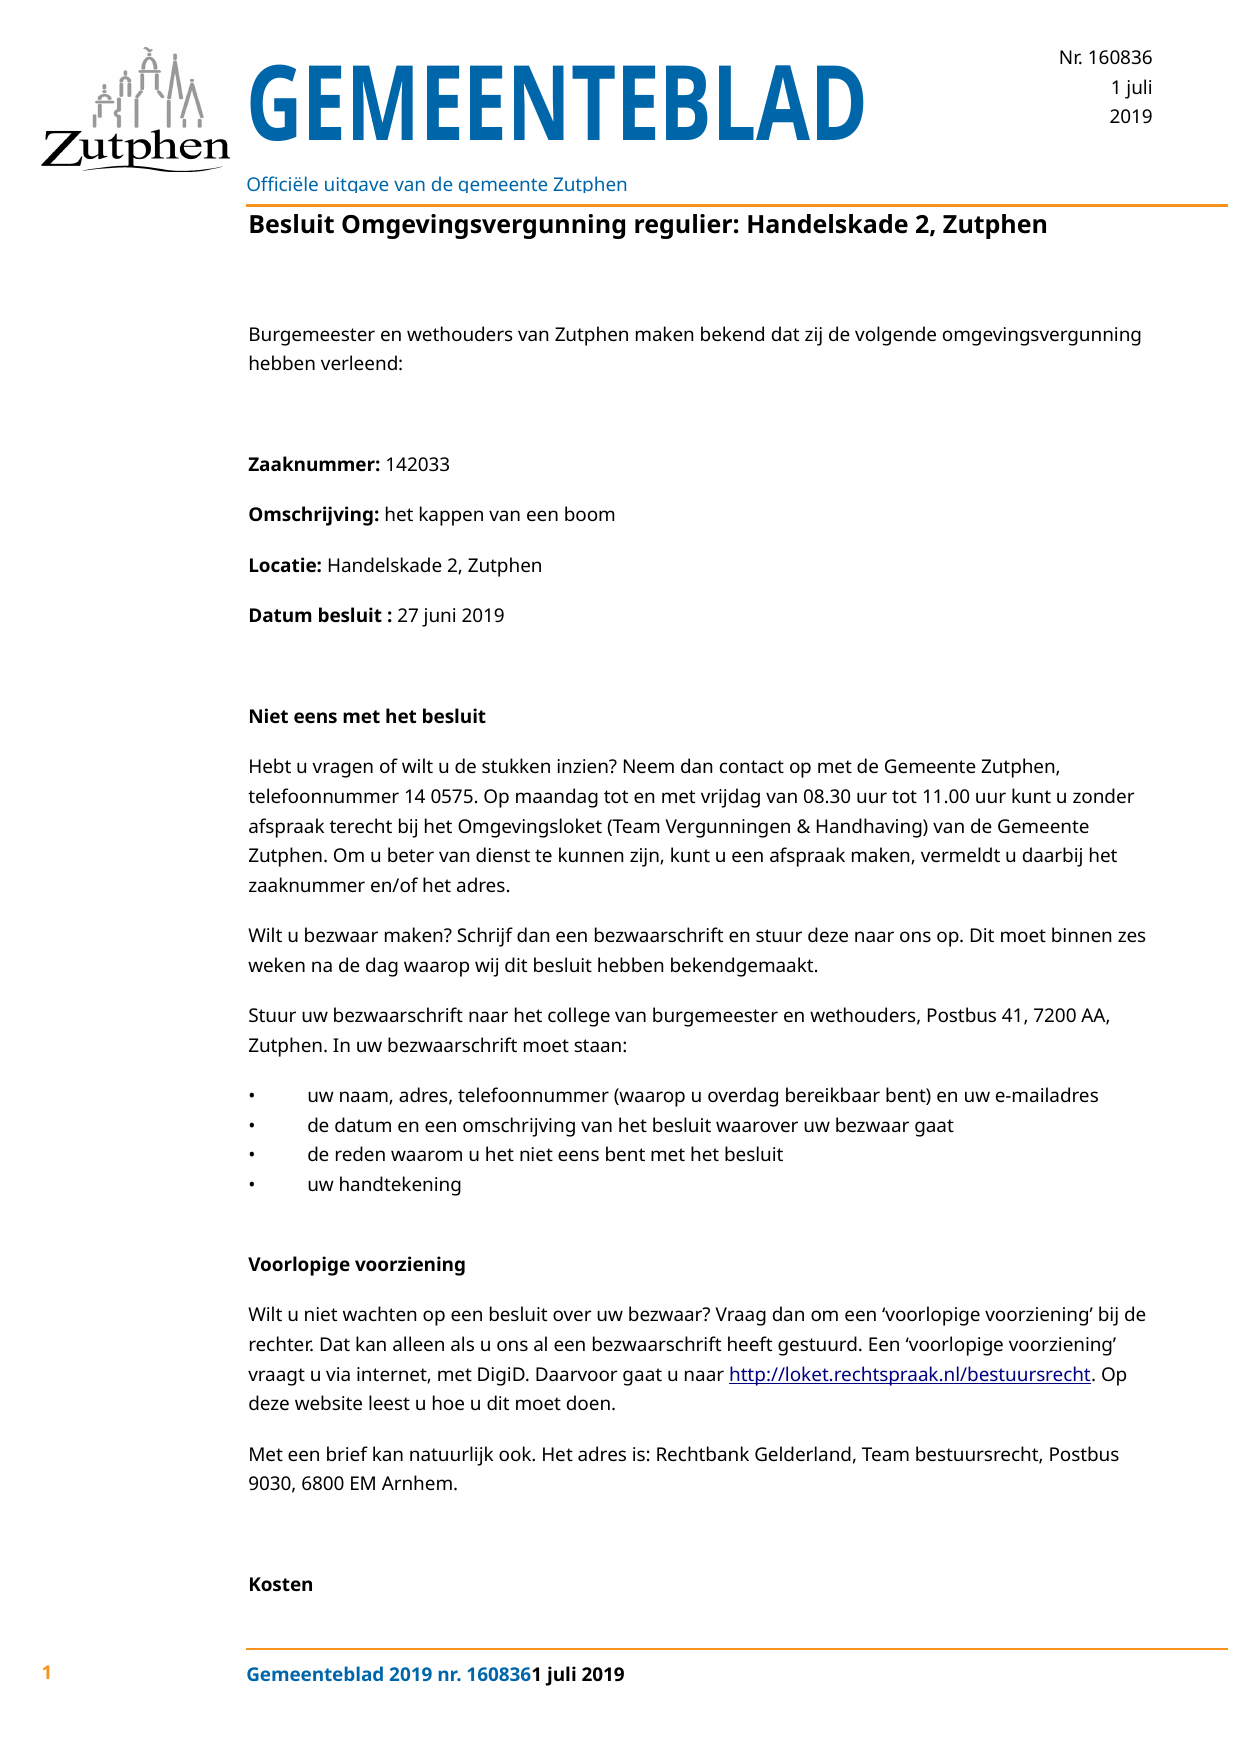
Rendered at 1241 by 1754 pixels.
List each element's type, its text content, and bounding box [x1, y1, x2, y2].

text Wilt u niet wachten op een besluit over uw bezwaar? Vraag dan om een ‘voorlopige voorziening’ bij de rechter. Dat kan alleen als u ons al een bezwaarschrift heeft gestuurd. Een ‘voorlopige voorziening’ vraagt u via internet, met DigiD. Daarvoor gaat u naar http://loket.rechtspraak.nl/bestuursrecht. Op deze website leest u hoe u dit moet doen. [248, 1302, 1152, 1416]
text Burgemeester en wethouders van Zutphen maken bekend dat zij de volgende omgevingsvergunning hebben verleend: [248, 321, 1152, 376]
text Met een brief kan natuurlijk ook. Het adres is: Rechtbank Gelderland, Team bestuursrecht, Postbus 9030, 6800 EM Arnhem. [248, 1441, 1152, 1496]
text Niet eens met het besluit [248, 703, 1152, 729]
text Locatie: Handelskade 2, Zutphen [248, 552, 1152, 578]
list uw naam, adres, telefoonnummer (waarop u overdag bereikbaar bent) en uw e-mailadres [248, 1082, 1152, 1108]
text Voorlopige voorziening [248, 1251, 1152, 1277]
list uw handtekening [248, 1171, 1152, 1197]
picture [41, 47, 231, 172]
text Zaaknummer: 142033 [248, 451, 1152, 477]
text Besluit Omgevingsvergunning regulier: Handelskade 2, Zutphen [248, 207, 1152, 241]
text Hebt u vragen of wilt u de stukken inzien? Neem dan contact op met de Gemeente Zutphen, telefoonnummer 14 0575. Op maandag tot en met vrijdag van 08.30 uur tot 11.00 uur kunt u zonder afspraak terecht bij het Omgevingsloket (Team Vergunningen & Handhaving) van de Gemeente Zutphen. Om u beter van dienst te kunnen zijn, kunt u een afspraak maken, vermeldt u daarbij het zaaknummer en/of het adres. [248, 754, 1152, 898]
text Kosten [248, 1571, 1152, 1597]
text Datum besluit : 27 juni 2019 [248, 602, 1152, 628]
list de datum en een omschrijving van het besluit waarover uw bezwaar gaat [248, 1112, 1152, 1138]
text Omschrijving: het kappen van een boom [248, 502, 1152, 527]
list de reden waarom u het niet eens bent met het besluit [248, 1142, 1152, 1167]
text Wilt u bezwaar maken? Schrijf dan een bezwaarschrift en stuur deze naar ons op. Dit moet binnen zes weken na de dag waarop wij dit besluit hebben bekendgemaakt. [248, 922, 1152, 978]
text Stuur uw bezwaarschrift naar het college van burgemeester en wethouders, Postbus 41, 7200 AA, Zutphen. In uw bezwaarschrift moet staan: [248, 1002, 1152, 1058]
